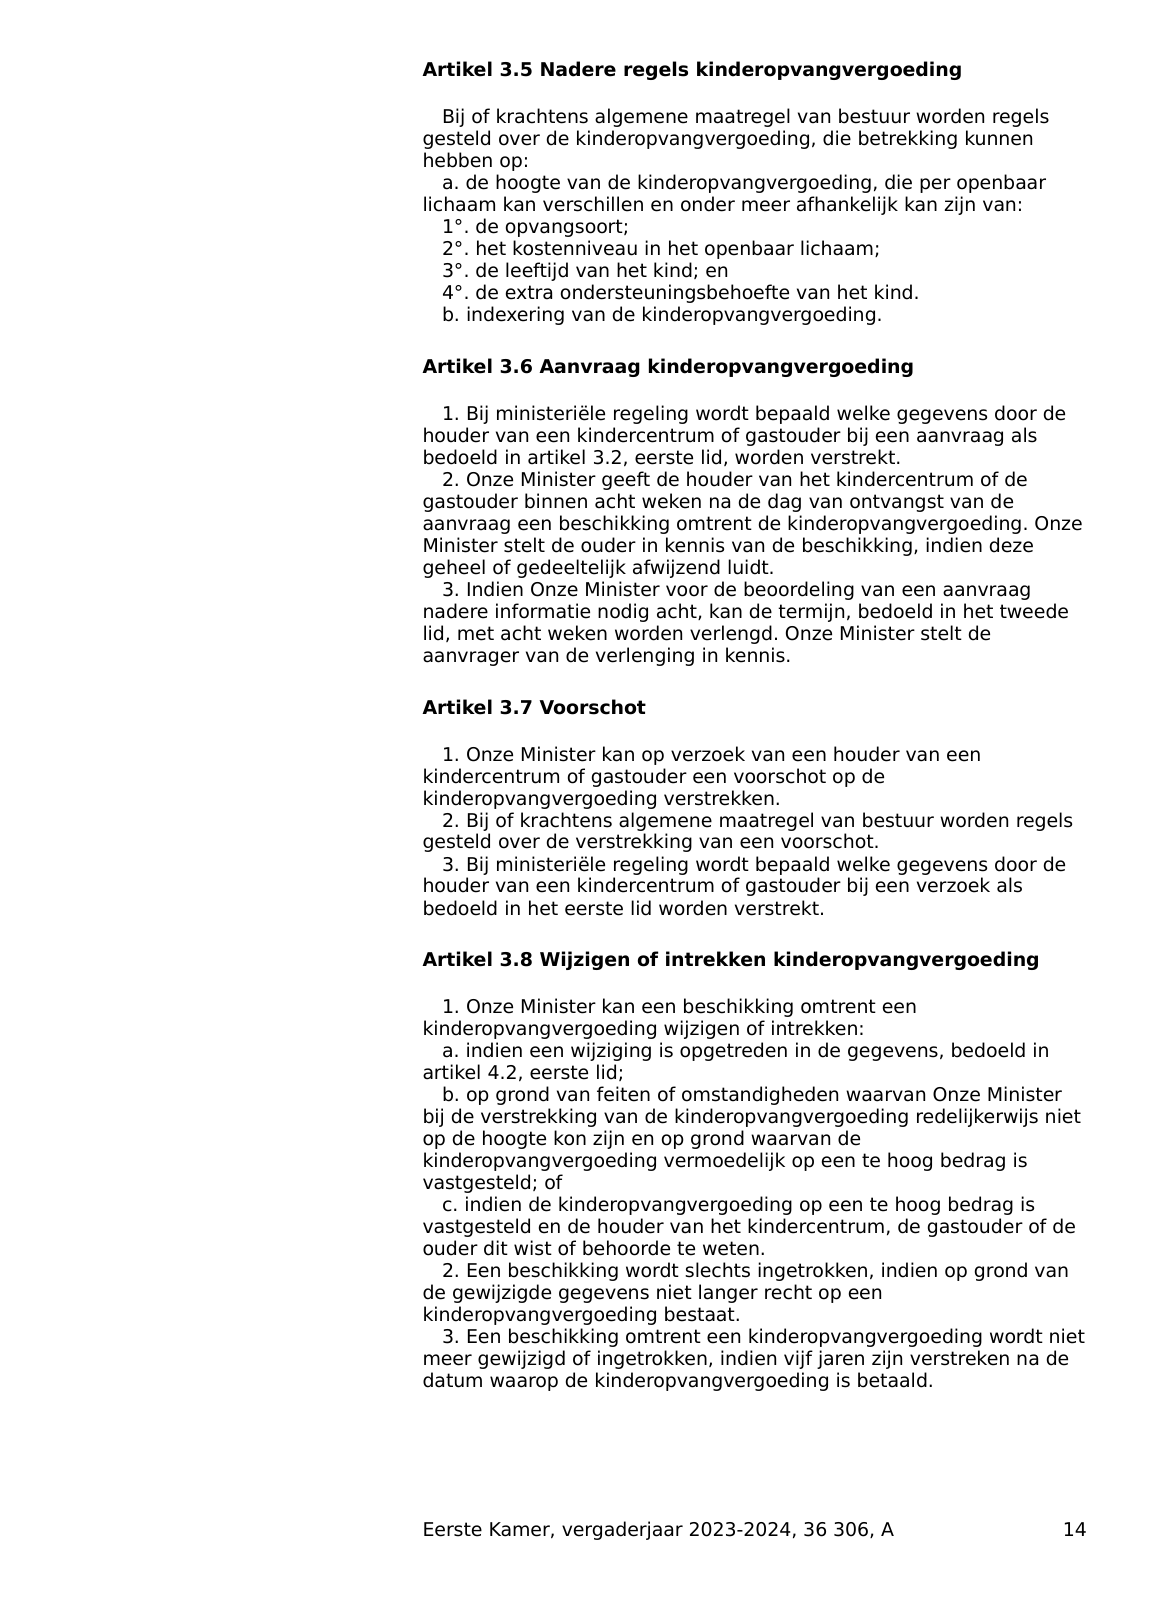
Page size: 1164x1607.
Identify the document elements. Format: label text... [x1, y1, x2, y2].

text a. indien een wijziging is opgetreden in de gegevens, bedoeld in artikel 4.2, eerste lid; [422, 1040, 1087, 1084]
text a. de hoogte van de kinderopvangvergoeding, die per openbaar lichaam kan verschillen en onder meer afhankelijk kan zijn van: [422, 172, 1087, 216]
text 3. Een beschikking omtrent een kinderopvangvergoeding wordt niet meer gewijzigd of ingetrokken, indien vijf jaren zijn verstreken na de datum waarop de kinderopvangvergoeding is betaald. [422, 1326, 1087, 1392]
text b. op grond van feiten of omstandigheden waarvan Onze Minister bij de verstrekking van de kinderopvangvergoeding redelijkerwijs niet op de hoogte kon zijn en op grond waarvan de kinderopvangvergoeding vermoedelijk op een te hoog bedrag is vastgesteld; of [422, 1084, 1087, 1194]
text 3°. de leeftijd van het kind; en [422, 260, 1087, 282]
text 2. Bij of krachtens algemene maatregel van bestuur worden regels gesteld over de verstrekking van een voorschot. [422, 809, 1087, 853]
text 3. Bij ministeriële regeling wordt bepaald welke gegevens door de houder van een kindercentrum of gastouder bij een verzoek als bedoeld in het eerste lid worden verstrekt. [422, 853, 1087, 919]
text 2. Een beschikking wordt slechts ingetrokken, indien op grond van de gewijzigde gegevens niet langer recht op een kinderopvangvergoeding bestaat. [422, 1260, 1087, 1326]
text c. indien de kinderopvangvergoeding op een te hoog bedrag is vastgesteld en de houder van het kindercentrum, de gastouder of de ouder dit wist of behoorde te weten. [422, 1194, 1087, 1260]
text 2. Onze Minister geeft de houder van het kindercentrum of de gastouder binnen acht weken na de dag van ontvangst van de aanvraag een beschikking omtrent de kinderopvangvergoeding. Onze Minister stelt de ouder in kennis van de beschikking, indien deze geheel of gedeeltelijk afwijzend luidt. [422, 469, 1087, 579]
subtitle Artikel 3.8 Wijzigen of intrekken kinderopvangvergoeding [422, 949, 1087, 971]
subtitle Artikel 3.5 Nadere regels kinderopvangvergoeding [422, 59, 1087, 81]
subtitle Artikel 3.6 Aanvraag kinderopvangvergoeding [422, 356, 1087, 378]
text Bij of krachtens algemene maatregel van bestuur worden regels gesteld over de kinderopvangvergoeding, die betrekking kunnen hebben op: [422, 106, 1087, 172]
text 1. Bij ministeriële regeling wordt bepaald welke gegevens door de houder van een kindercentrum of gastouder bij een aanvraag als bedoeld in artikel 3.2, eerste lid, worden verstrekt. [422, 403, 1087, 469]
text b. indexering van de kinderopvangvergoeding. [422, 304, 1087, 326]
text 2°. het kostenniveau in het openbaar lichaam; [422, 238, 1087, 260]
text 1. Onze Minister kan op verzoek van een houder van een kindercentrum of gastouder een voorschot op de kinderopvangvergoeding verstrekken. [422, 743, 1087, 809]
text 3. Indien Onze Minister voor de beoordeling van een aanvraag nadere informatie nodig acht, kan de termijn, bedoeld in het tweede lid, met acht weken worden verlengd. Onze Minister stelt de aanvrager van de verlenging in kennis. [422, 579, 1087, 667]
subtitle Artikel 3.7 Voorschot [422, 697, 1087, 718]
text 1°. de opvangsoort; [422, 216, 1087, 238]
text 4°. de extra ondersteuningsbehoefte van het kind. [422, 282, 1087, 304]
text 1. Onze Minister kan een beschikking omtrent een kinderopvangvergoeding wijzigen of intrekken: [422, 996, 1087, 1040]
